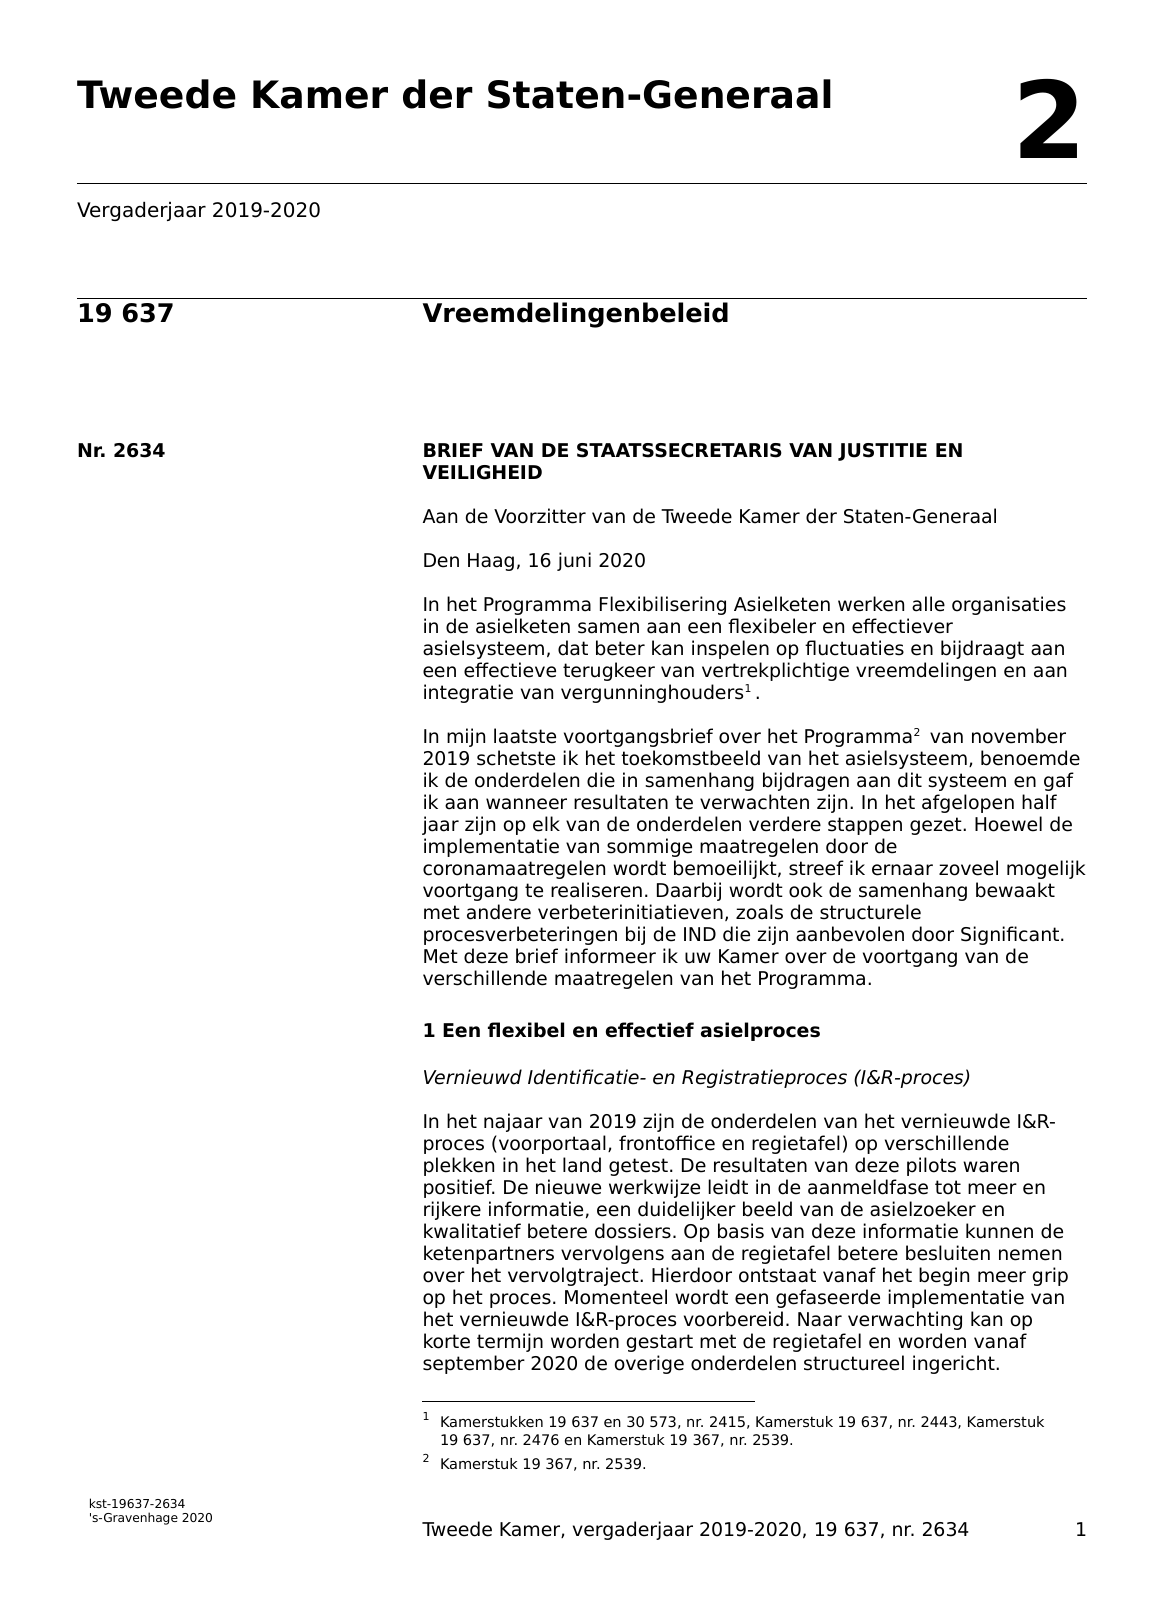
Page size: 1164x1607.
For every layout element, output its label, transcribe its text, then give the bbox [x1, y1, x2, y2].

subtitle Nr. 2634 BRIEF VAN DE STAATSSECRETARIS VAN JUSTITIE EN VEILIGHEID [77, 440, 1087, 484]
text kst-19637-2634 [88, 1497, 323, 1511]
table_header 2 [886, 59, 1087, 183]
text In het najaar van 2019 zijn de onderdelen van het vernieuwde I&R-proces (voorportaal, frontoffice en regietafel) op verschillende plekken in het land getest. De resultaten van deze pilots waren positief. De nieuwe werkwijze leidt in de aanmeldfase tot meer en rijkere informatie, een duidelijker beeld van de asielzoeker en kwalitatief betere dossiers. Op basis van deze informatie kunnen de ketenpartners vervolgens aan de regietafel betere besluiten nemen over het vervolgtraject. Hierdoor ontstaat vanaf het begin meer grip op het proces. Momenteel wordt een gefaseerde implementatie van het vernieuwde I&R-proces voorbereid. Naar verwachting kan op korte termijn worden gestart met de regietafel en worden vanaf september 2020 de overige onderdelen structureel ingericht. [422, 1111, 1087, 1375]
text In mijn laatste voortgangsbrief over het Programma van november 2019 schetste ik het toekomstbeeld van het asielsysteem, benoemde ik de onderdelen die in samenhang bijdragen aan dit systeem en gaf ik aan wanneer resultaten te verwachten zijn. In het afgelopen half jaar zijn op elk van de onderdelen verdere stappen gezet. Hoewel de implementatie van sommige maatregelen door de coronamaatregelen wordt bemoeilijkt, streef ik ernaar zoveel mogelijk voortgang te realiseren. Daarbij wordt ook de samenhang bewaakt met andere verbeterinitiatieven, zoals de structurele procesverbeteringen bij de IND die zijn aanbevolen door Significant. Met deze brief informeer ik uw Kamer over de voortgang van de verschillende maatregelen van het Programma. [422, 726, 1087, 990]
subtitle 1 Een flexibel en effectief asielproces [422, 1020, 1087, 1042]
subtitle Vernieuwd Identificatie- en Registratieproces (I&R-proces) [422, 1067, 1087, 1089]
table_cell Vergaderjaar 2019-2020 [77, 184, 1087, 298]
text Den Haag, 16 juni 2020 [422, 550, 1087, 572]
text Aan de Voorzitter van de Tweede Kamer der Staten-Generaal [422, 506, 1087, 528]
table_header Tweede Kamer der Staten-Generaal [77, 59, 886, 183]
text 's-Gravenhage 2020 [88, 1511, 323, 1525]
text In het Programma Flexibilisering Asielketen werken alle organisaties in de asielketen samen aan een flexibeler en effectiever asielsysteem, dat beter kan inspelen op fluctuaties en bijdraagt aan een effectieve terugkeer van vertrekplichtige vreemdelingen en aan integratie van vergunninghouders. [422, 594, 1087, 704]
subtitle 19 637 Vreemdelingenbeleid [77, 299, 1087, 329]
text Kamerstuk 19 367, nr. 2539. [422, 1452, 1087, 1474]
text Kamerstukken 19 637 en 30 573, nr. 2415, Kamerstuk 19 637, nr. 2443, Kamerstuk 19 637, nr. 2476 en Kamerstuk 19 367, nr. 2539. [422, 1410, 1087, 1449]
